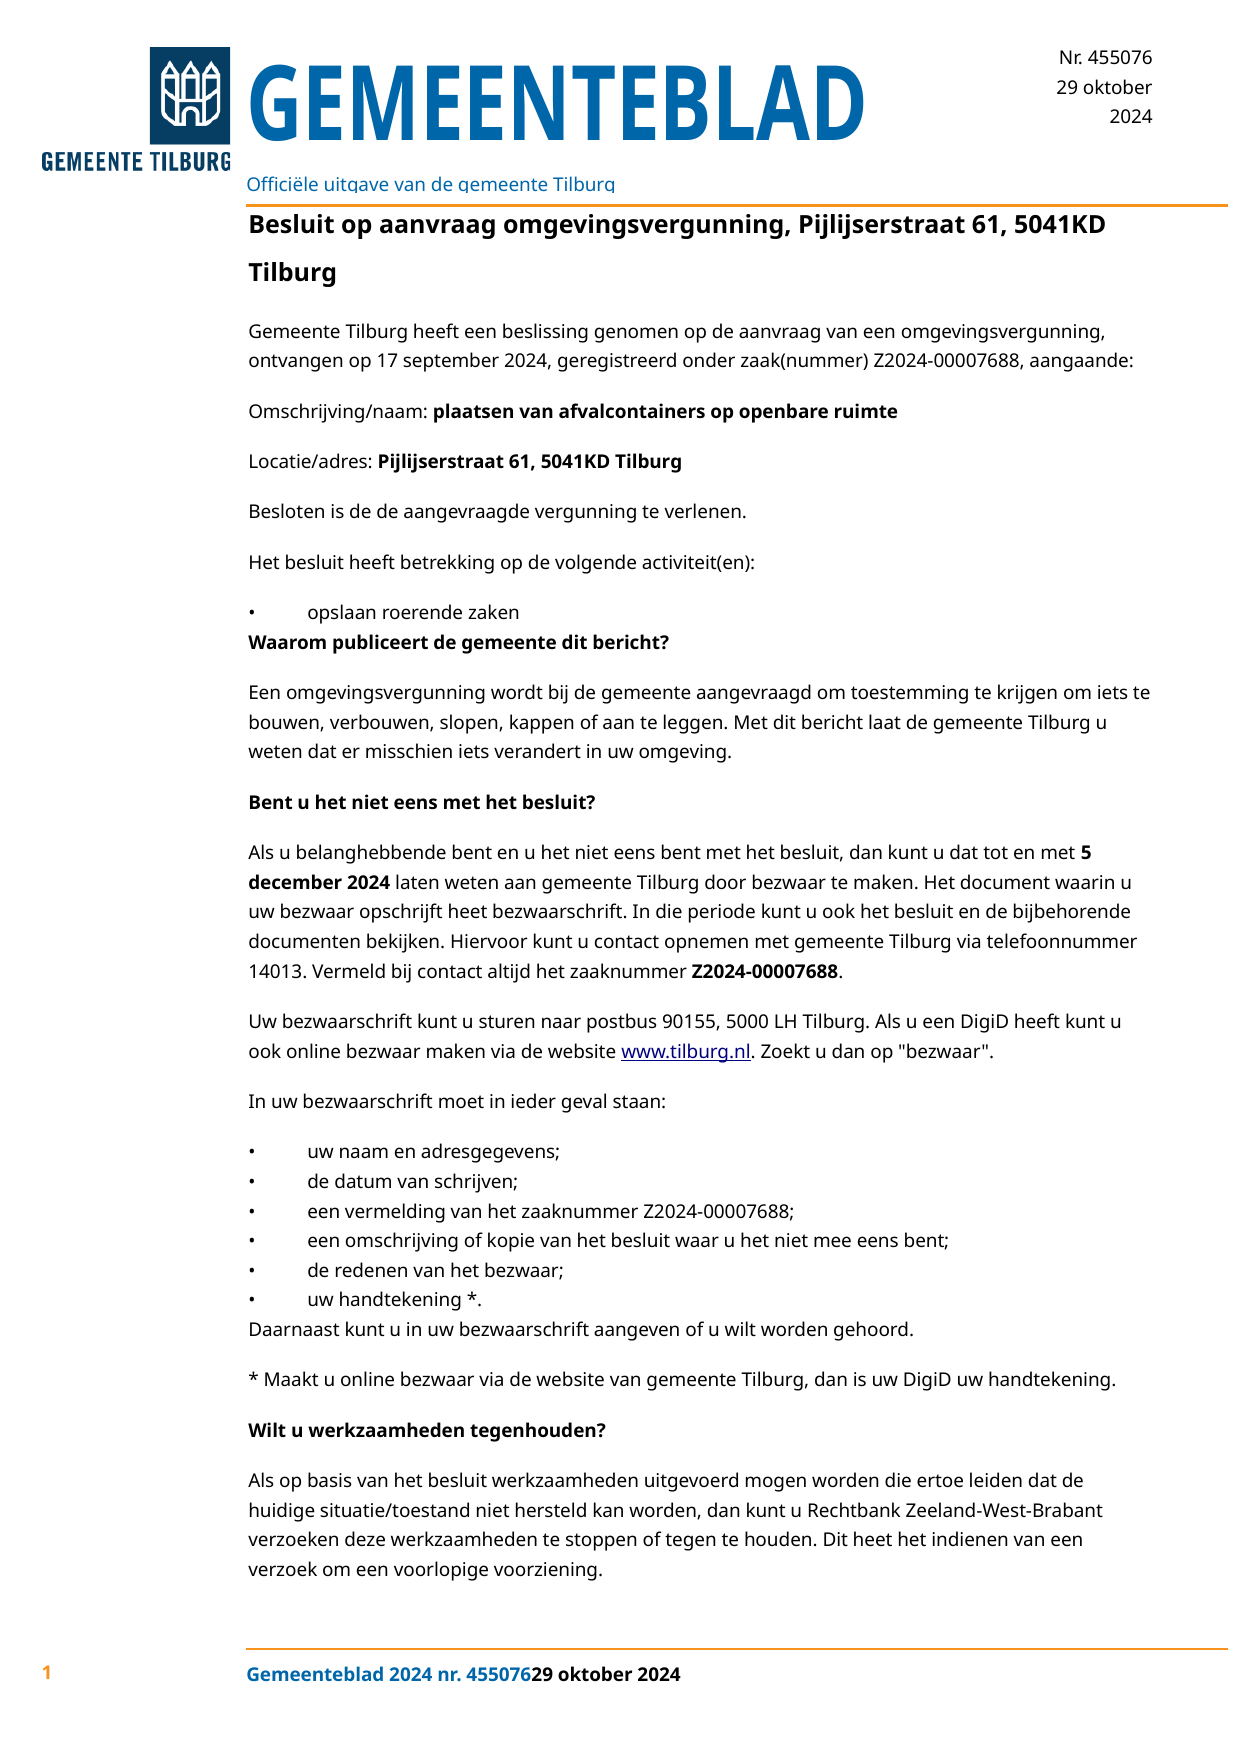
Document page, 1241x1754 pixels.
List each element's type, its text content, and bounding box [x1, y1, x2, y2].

text In uw bezwaarschrift moet in ieder geval staan: [248, 1088, 1152, 1114]
text Als op basis van het besluit werkzaamheden uitgevoerd mogen worden die ertoe leiden dat de huidige situatie/toestand niet hersteld kan worden, dan kunt u Rechtbank Zeeland-West-Brabant verzoeken deze werkzaamheden te stoppen of tegen te houden. Dit heet het indienen van een verzoek om een voorlopige voorziening. [248, 1467, 1152, 1582]
text Wilt u werkzaamheden tegenhouden? [248, 1417, 1152, 1443]
list opslaan roerende zaken [248, 599, 1152, 625]
text Besloten is de de aangevraagde vergunning te verlenen. [248, 499, 1152, 524]
text Het besluit heeft betrekking op de volgende activiteit(en): [248, 549, 1152, 575]
text Omschrijving/naam: plaatsen van afvalcontainers op openbare ruimte [248, 398, 1152, 424]
list uw naam en adresgegevens; [248, 1139, 1152, 1164]
picture [41, 47, 231, 172]
text Besluit op aanvraag omgevingsvergunning, Pijlijserstraat 61, 5041KD Tilburg [248, 207, 1152, 288]
text Waarom publiceert de gemeente dit bericht? [248, 629, 1152, 655]
text Daarnaast kunt u in uw bezwaarschrift aangeven of u wilt worden gehoord. [248, 1316, 1152, 1342]
text Bent u het niet eens met het besluit? [248, 789, 1152, 815]
text * Maakt u online bezwaar via de website van gemeente Tilburg, dan is uw DigiD uw handtekening. [248, 1367, 1152, 1392]
list uw handtekening *. [248, 1287, 1152, 1312]
text Locatie/adres: Pijlijserstraat 61, 5041KD Tilburg [248, 448, 1152, 474]
list een vermelding van het zaaknummer Z2024-00007688; [248, 1198, 1152, 1224]
text Een omgevingsvergunning wordt bij de gemeente aangevraagd om toestemming te krijgen om iets te bouwen, verbouwen, slopen, kappen of aan te leggen. Met dit bericht laat de gemeente Tilburg u weten dat er misschien iets verandert in uw omgeving. [248, 679, 1152, 764]
list de redenen van het bezwaar; [248, 1257, 1152, 1283]
text Uw bezwaarschrift kunt u sturen naar postbus 90155, 5000 LH Tilburg. Als u een DigiD heeft kunt u ook online bezwaar maken via de website www.tilburg.nl. Zoekt u dan op "bezwaar". [248, 1008, 1152, 1064]
text Gemeente Tilburg heeft een beslissing genomen op de aanvraag van een omgevingsvergunning, ontvangen op 17 september 2024, geregistreerd onder zaak(nummer) Z2024-00007688, aangaande: [248, 318, 1152, 373]
list de datum van schrijven; [248, 1168, 1152, 1194]
text Als u belanghebbende bent en u het niet eens bent met het besluit, dan kunt u dat tot en met 5 december 2024 laten weten aan gemeente Tilburg door bezwaar te maken. Het document waarin u uw bezwaar opschrijft heet bezwaarschrift. In die periode kunt u ook het besluit en de bijbehorende documenten bekijken. Hiervoor kunt u contact opnemen met gemeente Tilburg via telefoonnummer 14013. Vermeld bij contact altijd het zaaknummer Z2024-00007688. [248, 839, 1152, 984]
list een omschrijving of kopie van het besluit waar u het niet mee eens bent; [248, 1227, 1152, 1253]
